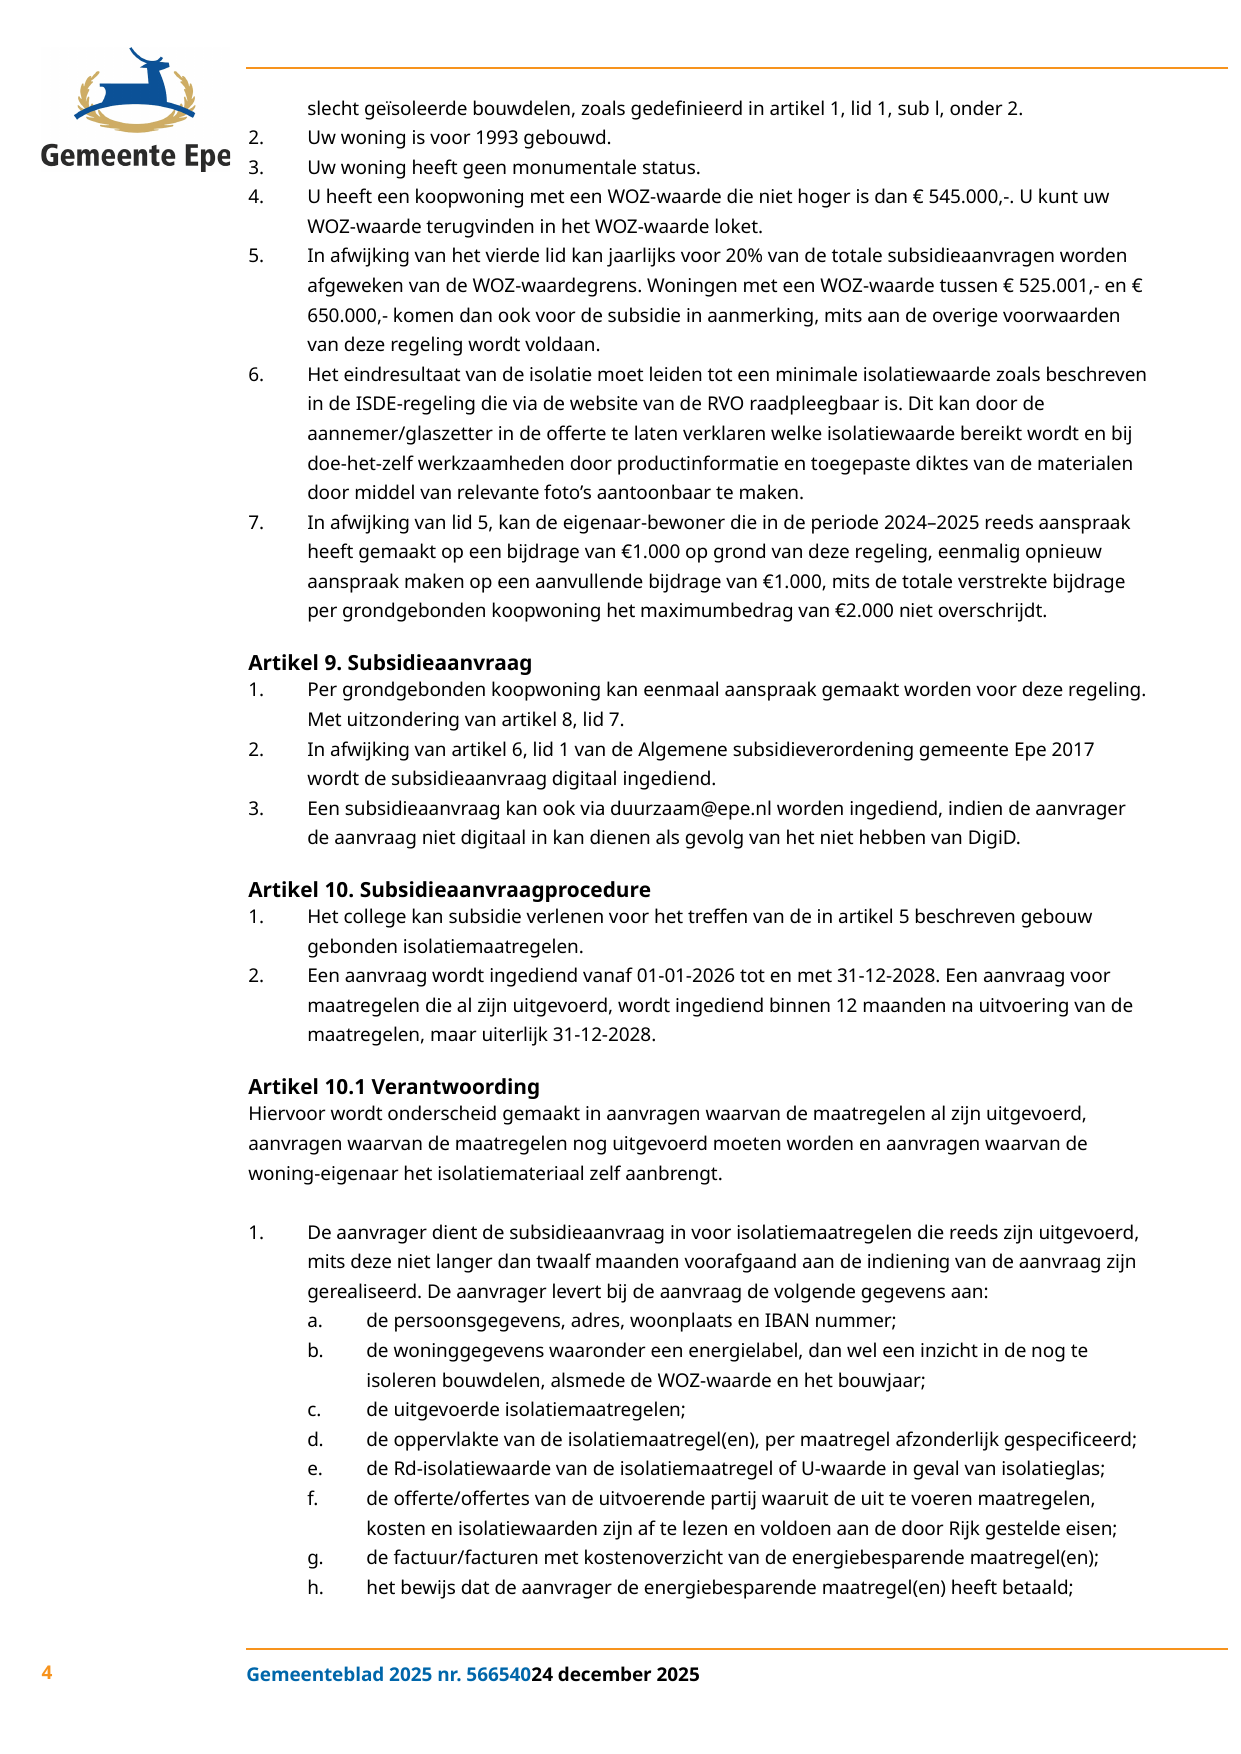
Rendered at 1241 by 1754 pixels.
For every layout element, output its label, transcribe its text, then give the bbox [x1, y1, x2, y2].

text Artikel 10.1 Verantwoording [248, 1072, 1152, 1101]
text Artikel 10. Subsidieaanvraagprocedure [248, 875, 1152, 903]
picture [41, 47, 231, 172]
list de offerte/offertes van de uitvoerende partij waaruit de uit te voeren maatregelen, kosten en isolatiewaarden zijn af te lezen en voldoen aan de door Rijk gestelde eisen; [307, 1485, 1152, 1540]
list Uw woning heeft geen monumentale status. [248, 154, 1152, 180]
list Uw woning is voor 1993 gebouwd. [248, 124, 1152, 150]
list de Rd-isolatiewaarde van de isolatiemaatregel of U-waarde in geval van isolatieglas; [307, 1456, 1152, 1481]
list de woninggegevens waaronder een energielabel, dan wel een inzicht in de nog te isoleren bouwdelen, alsmede de WOZ-waarde en het bouwjaar; [307, 1337, 1152, 1392]
list In afwijking van artikel 6, lid 1 van de Algemene subsidieverordening gemeente Epe 2017 wordt de subsidieaanvraag digitaal ingediend. [248, 736, 1152, 791]
list Een aanvraag wordt ingediend vanaf 01-01-2026 tot en met 31-12-2028. Een aanvraag voor maatregelen die al zijn uitgevoerd, wordt ingediend binnen 12 maanden na uitvoering van de maatregelen, maar uiterlijk 31-12-2028. [248, 962, 1152, 1047]
list Per grondgebonden koopwoning kan eenmaal aanspraak gemaakt worden voor deze regeling. Met uitzondering van artikel 8, lid 7. [248, 677, 1152, 732]
list In afwijking van het vierde lid kan jaarlijks voor 20% van de totale subsidieaanvragen worden afgeweken van de WOZ-waardegrens. Woningen met een WOZ-waarde tussen € 525.001,- en € 650.000,- komen dan ook voor de subsidie in aanmerking, mits aan de overige voorwaarden van deze regeling wordt voldaan. [248, 243, 1152, 357]
list de oppervlakte van de isolatiemaatregel(en), per maatregel afzonderlijk gespecificeerd; [307, 1426, 1152, 1452]
list de uitgevoerde isolatiemaatregelen; [307, 1396, 1152, 1422]
list De aanvrager dient de subsidieaanvraag in voor isolatiemaatregelen die reeds zijn uitgevoerd, mits deze niet langer dan twaalf maanden voorafgaand aan de indiening van de aanvraag zijn gerealiseerd. De aanvrager levert bij de aanvraag de volgende gegevens aan: [248, 1219, 1152, 1304]
list U heeft een koopwoning met een WOZ-waarde die niet hoger is dan € 545.000,-. U kunt uw WOZ-waarde terugvinden in het WOZ-waarde loket. [248, 183, 1152, 239]
list Het college kan subsidie verlenen voor het treffen van de in artikel 5 beschreven gebouw gebonden isolatiemaatregelen. [248, 903, 1152, 959]
list Het eindresultaat van de isolatie moet leiden tot een minimale isolatiewaarde zoals beschreven in de ISDE-regeling die via de website van de RVO raadpleegbaar is. Dit kan door de aannemer/glaszetter in de offerte te laten verklaren welke isolatiewaarde bereikt wordt en bij doe-het-zelf werkzaamheden door productinformatie en toegepaste diktes van de materialen door middel van relevante foto’s aantoonbaar te maken. [248, 361, 1152, 505]
list de factuur/facturen met kostenoverzicht van de energiebesparende maatregel(en); [307, 1544, 1152, 1570]
list In afwijking van lid 5, kan de eigenaar-bewoner die in de periode 2024–2025 reeds aanspraak heeft gemaakt op een bijdrage van €1.000 op grond van deze regeling, eenmalig opnieuw aanspraak maken op een aanvullende bijdrage van €1.000, mits de totale verstrekte bijdrage per grondgebonden koopwoning het maximumbedrag van €2.000 niet overschrijdt. [248, 509, 1152, 623]
list slecht geïsoleerde bouwdelen, zoals gedefinieerd in artikel 1, lid 1, sub l, onder 2. [248, 95, 1152, 121]
list de persoonsgegevens, adres, woonplaats en IBAN nummer; [307, 1308, 1152, 1333]
list het bewijs dat de aanvrager de energiebesparende maatregel(en) heeft betaald; [307, 1574, 1152, 1599]
text Hiervoor wordt onderscheid gemaakt in aanvragen waarvan de maatregelen al zijn uitgevoerd, aanvragen waarvan de maatregelen nog uitgevoerd moeten worden en aanvragen waarvan de woning-eigenaar het isolatiemateriaal zelf aanbrengt. [248, 1101, 1152, 1185]
list Een subsidieaanvraag kan ook via duurzaam@epe.nl worden ingediend, indien de aanvrager de aanvraag niet digitaal in kan dienen als gevolg van het niet hebben van DigiD. [248, 795, 1152, 850]
text Artikel 9. Subsidieaanvraag [248, 648, 1152, 677]
